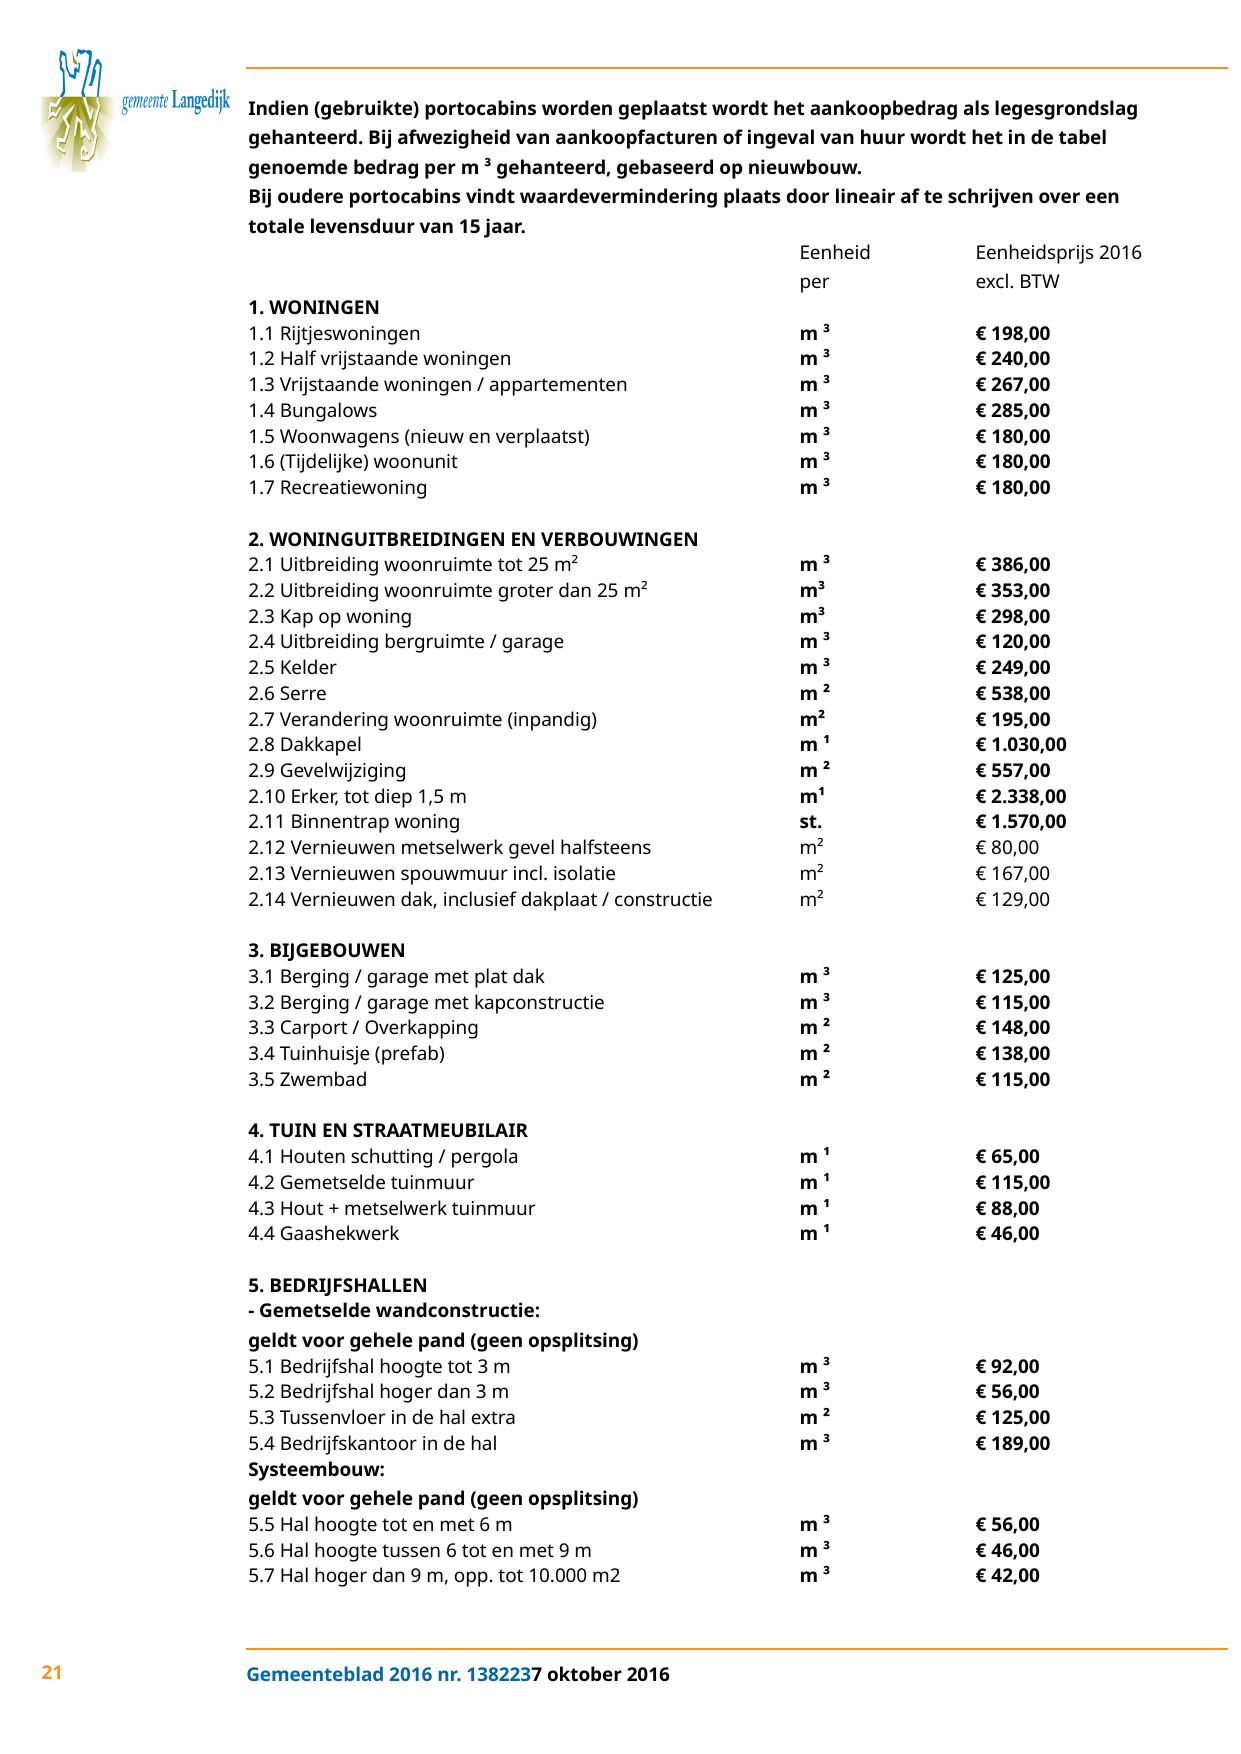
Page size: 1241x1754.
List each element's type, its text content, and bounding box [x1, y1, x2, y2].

table_cell [975, 500, 1152, 526]
table_cell € 115,00 [975, 989, 1152, 1014]
table_cell [975, 1298, 1152, 1353]
table_cell m ³ [799, 1430, 975, 1456]
table_cell 5.4 Bedrijfskantoor in de hal [248, 1430, 799, 1456]
table_cell [248, 1092, 799, 1117]
table_cell 2.11 Binnentrap woning [248, 809, 799, 834]
table_cell m ² [799, 1066, 975, 1092]
table_cell m¹ [799, 783, 975, 809]
table_cell [975, 1092, 1152, 1117]
table_cell 1.2 Half vrijstaande woningen [248, 346, 799, 371]
table_cell 2.5 Kelder [248, 654, 799, 680]
table_cell € 56,00 [975, 1511, 1152, 1537]
table_cell [975, 1272, 1152, 1298]
table_cell € 198,00 [975, 320, 1152, 346]
table_cell [799, 1456, 975, 1511]
table_cell m ³ [799, 423, 975, 448]
table_cell m³ [799, 577, 975, 603]
table_cell m ¹ [799, 1143, 975, 1169]
table_cell [975, 1118, 1152, 1143]
table_cell Eenheid per [799, 239, 975, 294]
table_cell m ² [799, 1404, 975, 1430]
table_cell m³ [799, 603, 975, 629]
table_cell Indien (gebruikte) portocabins worden geplaatst wordt het aankoopbedrag als legesgrondslag gehanteerd. Bij afwezigheid van aankoopfacturen of ingeval van huur wordt het in de tabel genoemde bedrag per m ³ gehanteerd, gebaseerd op nieuwbouw. Bij oudere portocabins vindt waardevermindering plaats door lineair af te schrijven over een totale levensduur van 15 jaar. [248, 95, 1152, 239]
table_cell [975, 938, 1152, 963]
table_cell m ¹ [799, 1220, 975, 1246]
table_cell [799, 1272, 975, 1298]
table_cell 1. WONINGEN [248, 294, 799, 320]
table_cell m ³ [799, 397, 975, 423]
table_cell € 1.030,00 [975, 732, 1152, 757]
table_cell [799, 294, 975, 320]
table_cell m ³ [799, 474, 975, 500]
table_cell € 46,00 [975, 1537, 1152, 1563]
table_cell [975, 1456, 1152, 1511]
table_cell 2.14 Vernieuwen dak, inclusief dakplaat / constructie [248, 886, 799, 912]
table_cell 2.8 Dakkapel [248, 732, 799, 757]
table_cell € 120,00 [975, 629, 1152, 654]
table_cell € 42,00 [975, 1563, 1152, 1588]
table_cell € 115,00 [975, 1169, 1152, 1195]
table_cell € 46,00 [975, 1220, 1152, 1246]
table_cell [799, 912, 975, 937]
table_cell 5.6 Hal hoogte tussen 6 tot en met 9 m [248, 1537, 799, 1563]
table_cell [975, 1246, 1152, 1272]
table_cell € 80,00 [975, 835, 1152, 860]
table_cell € 167,00 [975, 860, 1152, 886]
table_cell [248, 912, 799, 937]
table_cell Eenheidsprijs 2016 excl. BTW [975, 239, 1152, 294]
table_cell m ³ [799, 1563, 975, 1588]
table_cell [799, 500, 975, 526]
table_cell m ³ [799, 654, 975, 680]
table_cell 5.5 Hal hoogte tot en met 6 m [248, 1511, 799, 1537]
table_cell [799, 938, 975, 963]
table_cell 3.5 Zwembad [248, 1066, 799, 1092]
table_cell m ² [799, 1040, 975, 1066]
table_cell m ³ [799, 1379, 975, 1404]
table_cell 2.7 Verandering woonruimte (inpandig) [248, 706, 799, 732]
table_cell [799, 1092, 975, 1117]
table_cell st. [799, 809, 975, 834]
table_cell - Gemetselde wandconstructie: geldt voor gehele pand (geen opsplitsing) [248, 1298, 799, 1353]
table_cell [975, 526, 1152, 551]
table_cell 1.3 Vrijstaande woningen / appartementen [248, 371, 799, 397]
table_cell 4.2 Gemetselde tuinmuur [248, 1169, 799, 1195]
table_cell € 557,00 [975, 757, 1152, 783]
table_cell m² [799, 706, 975, 732]
table_cell € 148,00 [975, 1015, 1152, 1040]
table_cell € 267,00 [975, 371, 1152, 397]
table_cell m ¹ [799, 732, 975, 757]
table_cell € 56,00 [975, 1379, 1152, 1404]
table_cell [975, 294, 1152, 320]
table_cell 2.6 Serre [248, 680, 799, 706]
table_cell 4.4 Gaashekwerk [248, 1220, 799, 1246]
table_cell € 2.338,00 [975, 783, 1152, 809]
table_cell 2.9 Gevelwijziging [248, 757, 799, 783]
table_cell € 129,00 [975, 886, 1152, 912]
table_cell € 249,00 [975, 654, 1152, 680]
table_cell 5.1 Bedrijfshal hoogte tot 3 m [248, 1353, 799, 1379]
table_cell 2.13 Vernieuwen spouwmuur incl. isolatie [248, 860, 799, 886]
table_cell m ³ [799, 551, 975, 577]
table_cell 3.3 Carport / Overkapping [248, 1015, 799, 1040]
table_cell € 125,00 [975, 963, 1152, 989]
table_cell m² [799, 886, 975, 912]
table_cell 3. BIJGEBOUWEN [248, 938, 799, 963]
table_cell m ³ [799, 963, 975, 989]
table_cell € 195,00 [975, 706, 1152, 732]
table_cell € 88,00 [975, 1195, 1152, 1220]
table_cell € 125,00 [975, 1404, 1152, 1430]
table_cell € 298,00 [975, 603, 1152, 629]
table_cell [975, 912, 1152, 937]
table_cell 3.1 Berging / garage met plat dak [248, 963, 799, 989]
table_cell 3.2 Berging / garage met kapconstructie [248, 989, 799, 1014]
table_cell 5. BEDRIJFSHALLEN [248, 1272, 799, 1298]
table_cell 2.2 Uitbreiding woonruimte groter dan 25 m² [248, 577, 799, 603]
table_cell 1.7 Recreatiewoning [248, 474, 799, 500]
table_cell 2.1 Uitbreiding woonruimte tot 25 m² [248, 551, 799, 577]
table_cell m ³ [799, 371, 975, 397]
table_cell € 538,00 [975, 680, 1152, 706]
table_cell m ² [799, 680, 975, 706]
table_cell [799, 1118, 975, 1143]
table_cell € 92,00 [975, 1353, 1152, 1379]
table_cell 1.1 Rijtjeswoningen [248, 320, 799, 346]
table_cell 4.1 Houten schutting / pergola [248, 1143, 799, 1169]
table_cell 2. WONINGUITBREIDINGEN EN VERBOUWINGEN [248, 526, 799, 551]
table_cell [799, 1246, 975, 1272]
table_cell m ³ [799, 346, 975, 371]
table_cell [799, 1298, 975, 1353]
table_cell m² [799, 835, 975, 860]
picture [41, 47, 231, 172]
table_cell 5.3 Tussenvloer in de hal extra [248, 1404, 799, 1430]
table_cell 5.2 Bedrijfshal hoger dan 3 m [248, 1379, 799, 1404]
table_cell m ³ [799, 449, 975, 474]
table_cell 2.10 Erker, tot diep 1,5 m [248, 783, 799, 809]
table_cell € 138,00 [975, 1040, 1152, 1066]
table_cell [248, 1246, 799, 1272]
table_cell m ² [799, 757, 975, 783]
table_cell m ³ [799, 1353, 975, 1379]
table_cell m ³ [799, 1537, 975, 1563]
table_cell 1.5 Woonwagens (nieuw en verplaatst) [248, 423, 799, 448]
table_cell € 1.570,00 [975, 809, 1152, 834]
table_cell € 180,00 [975, 423, 1152, 448]
table_cell Systeembouw: geldt voor gehele pand (geen opsplitsing) [248, 1456, 799, 1511]
table_cell € 285,00 [975, 397, 1152, 423]
table_cell € 386,00 [975, 551, 1152, 577]
table_cell 1.4 Bungalows [248, 397, 799, 423]
table_cell m ³ [799, 989, 975, 1014]
table_cell m ³ [799, 629, 975, 654]
table_cell 1.6 (Tijdelijke) woonunit [248, 449, 799, 474]
table_cell m ¹ [799, 1195, 975, 1220]
table_cell € 240,00 [975, 346, 1152, 371]
table_cell € 180,00 [975, 449, 1152, 474]
table_cell m² [799, 860, 975, 886]
table_cell 3.4 Tuinhuisje (prefab) [248, 1040, 799, 1066]
table_cell € 353,00 [975, 577, 1152, 603]
table_cell € 115,00 [975, 1066, 1152, 1092]
table_cell [799, 526, 975, 551]
table_cell m ³ [799, 320, 975, 346]
table_cell 4. TUIN EN STRAATMEUBILAIR [248, 1118, 799, 1143]
table_cell [248, 500, 799, 526]
table_cell 2.4 Uitbreiding bergruimte / garage [248, 629, 799, 654]
table_cell m ² [799, 1015, 975, 1040]
table_cell 4.3 Hout + metselwerk tuinmuur [248, 1195, 799, 1220]
table_cell € 65,00 [975, 1143, 1152, 1169]
table_cell 5.7 Hal hoger dan 9 m, opp. tot 10.000 m2 [248, 1563, 799, 1588]
table_cell € 180,00 [975, 474, 1152, 500]
table_cell m ³ [799, 1511, 975, 1537]
table_cell 2.12 Vernieuwen metselwerk gevel halfsteens [248, 835, 799, 860]
table_cell 2.3 Kap op woning [248, 603, 799, 629]
table_cell m ¹ [799, 1169, 975, 1195]
table_cell [248, 239, 799, 294]
table_cell € 189,00 [975, 1430, 1152, 1456]
